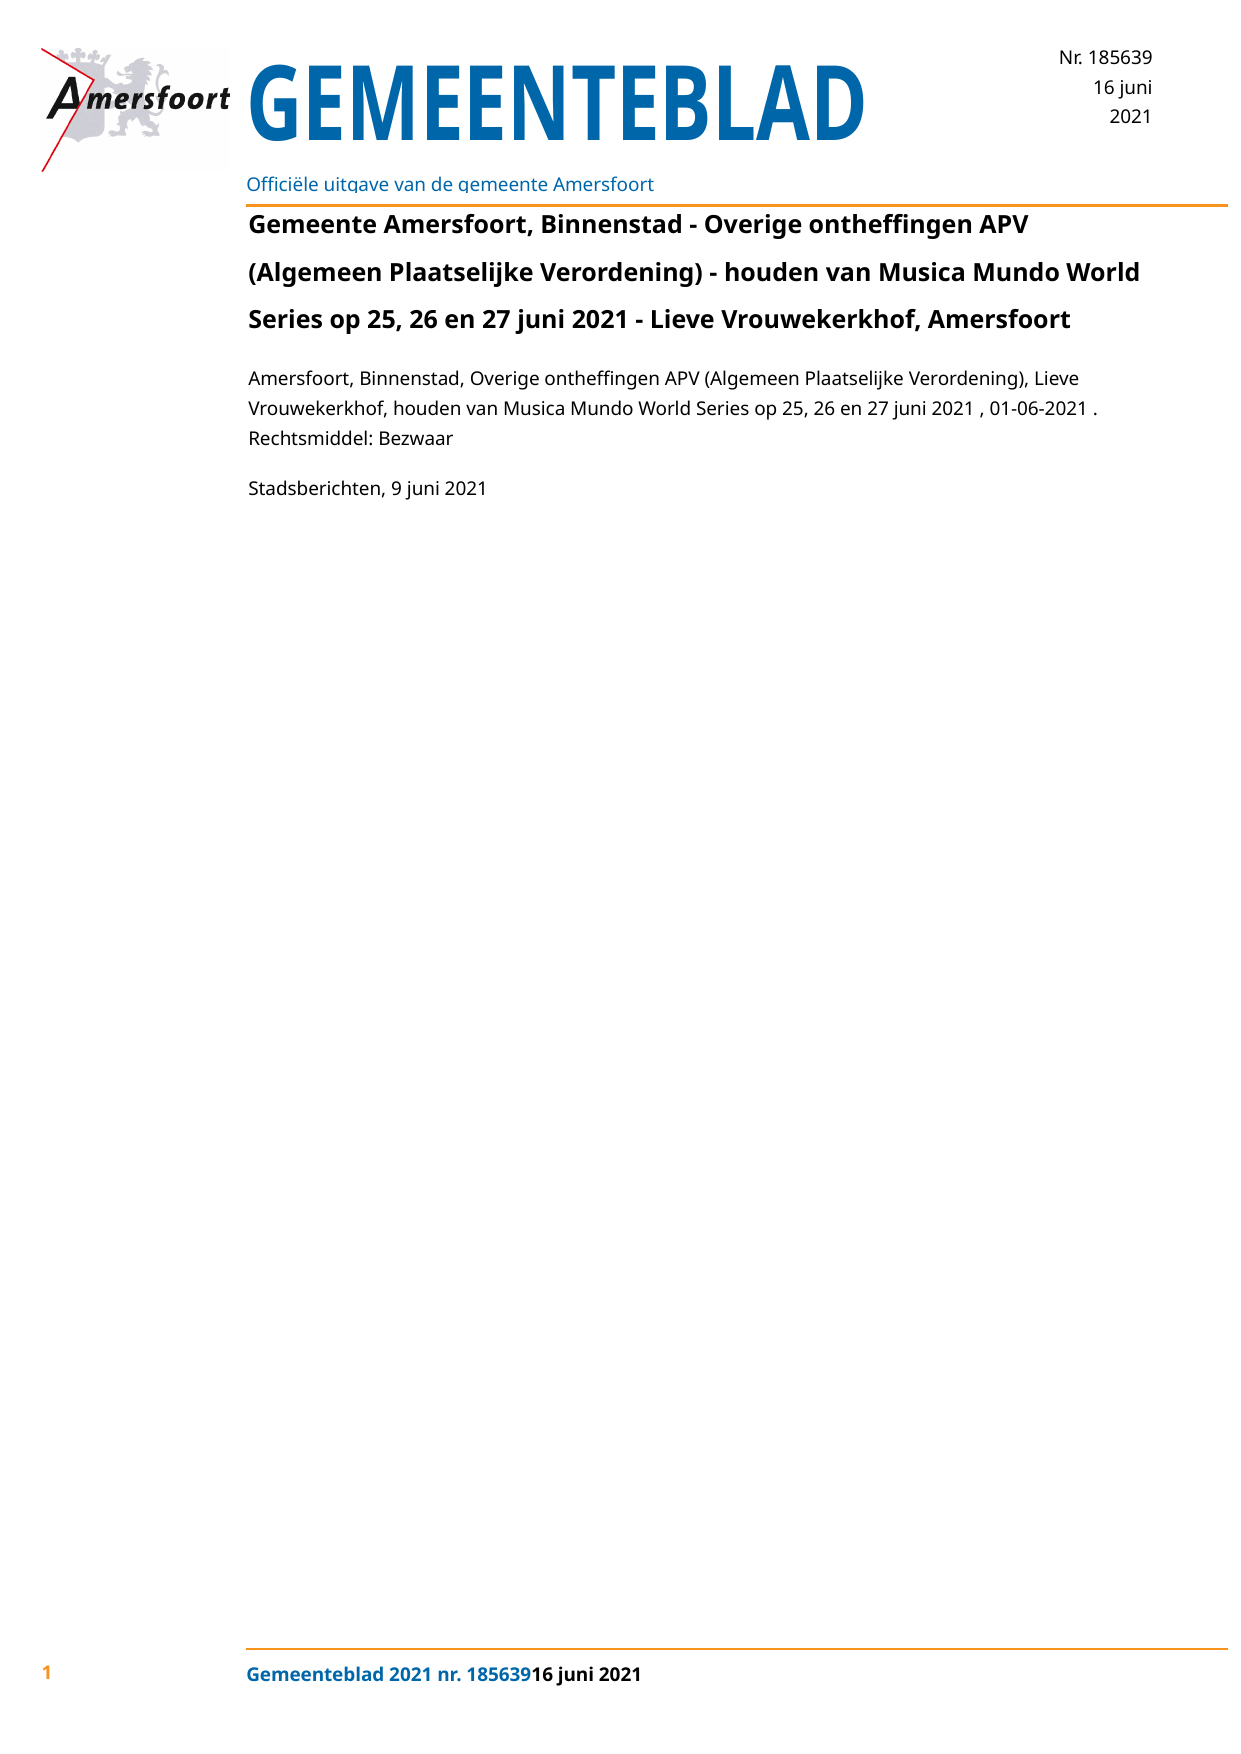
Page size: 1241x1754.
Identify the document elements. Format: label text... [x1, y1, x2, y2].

text Gemeente Amersfoort, Binnenstad - Overige ontheffingen APV (Algemeen Plaatselijke Verordening) - houden van Musica Mundo World Series op 25, 26 en 27 juni 2021 - Lieve Vrouwekerkhof, Amersfoort [248, 207, 1152, 336]
text Stadsberichten, 9 juni 2021 [248, 475, 1152, 501]
picture [41, 47, 231, 172]
text Amersfoort, Binnenstad, Overige ontheffingen APV (Algemeen Plaatselijke Verordening), Lieve Vrouwekerkhof, houden van Musica Mundo World Series op 25, 26 en 27 juni 2021 , 01-06-2021 . Rechtsmiddel: Bezwaar [248, 366, 1152, 450]
